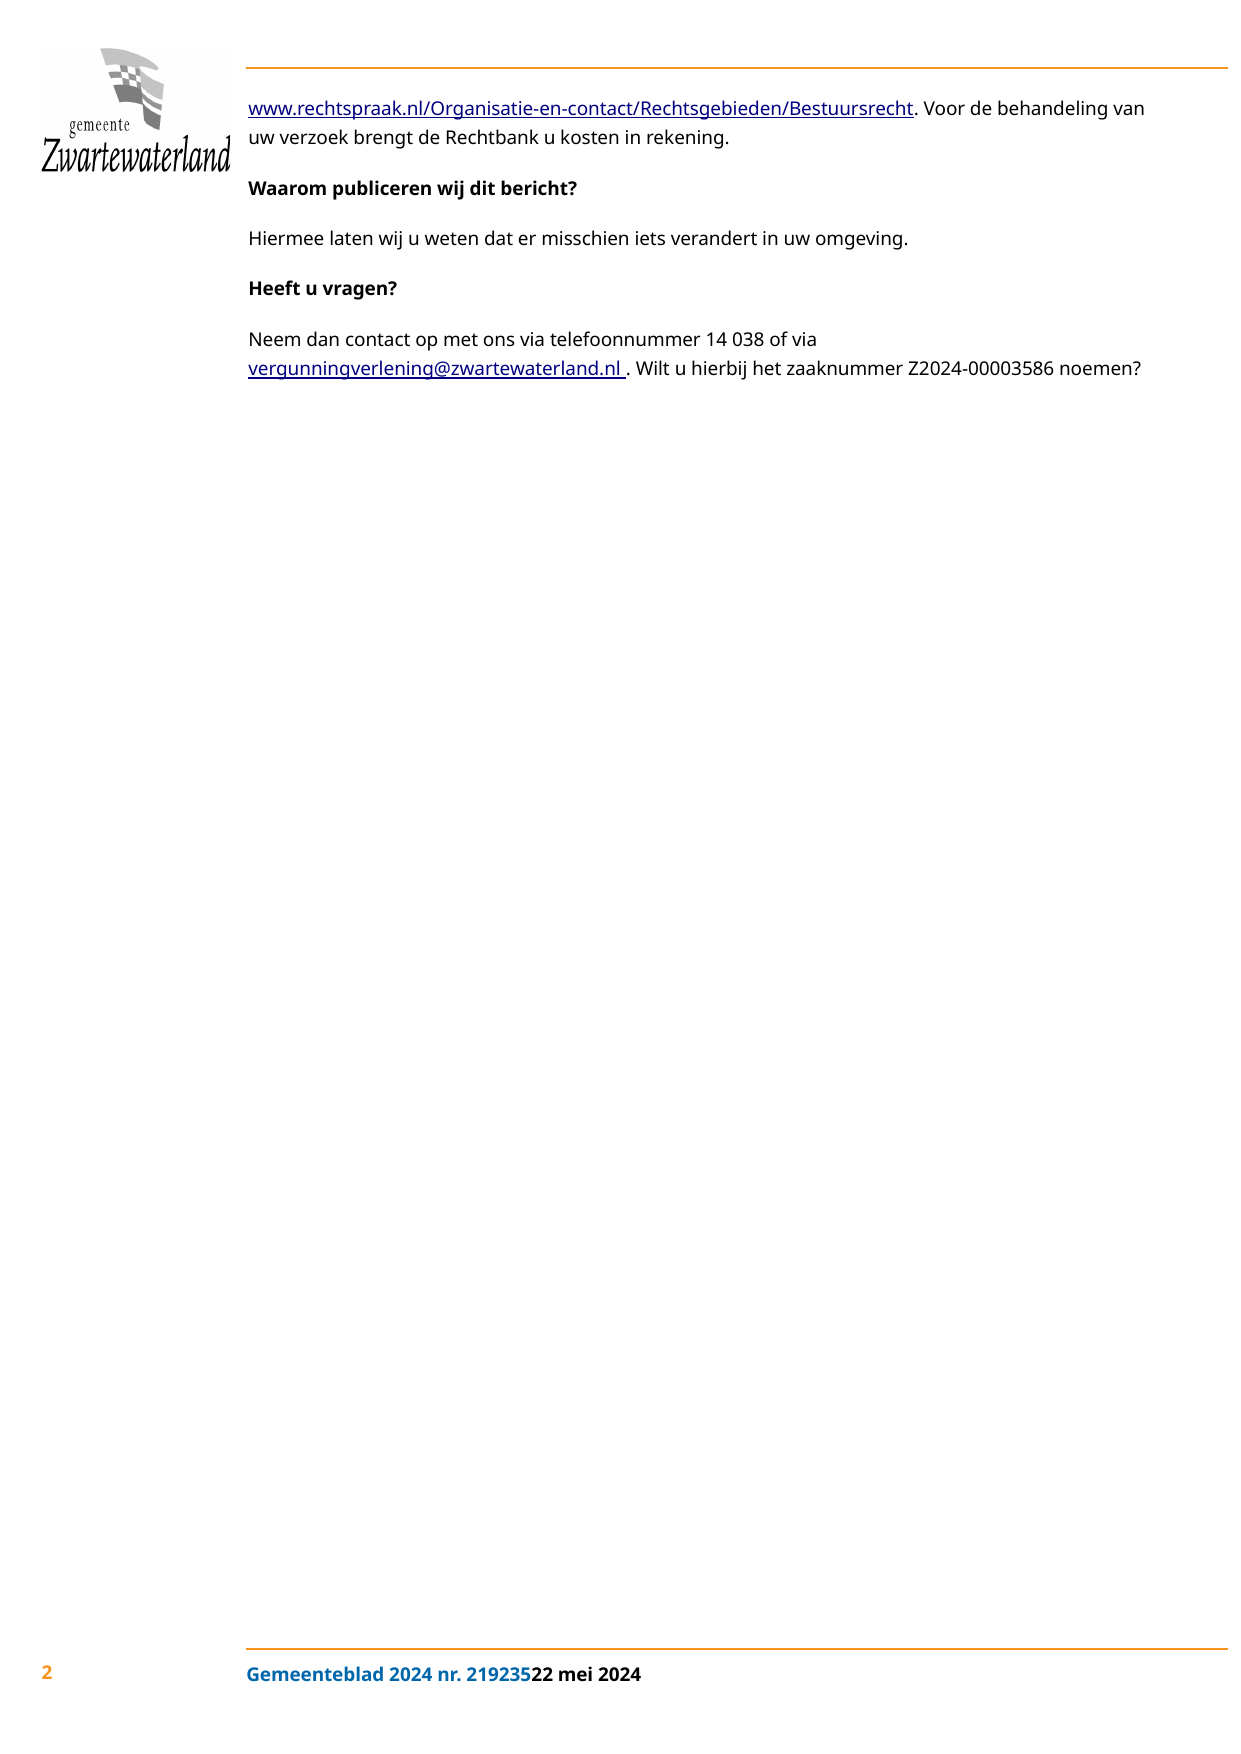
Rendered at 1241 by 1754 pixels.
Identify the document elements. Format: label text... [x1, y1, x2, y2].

text www.rechtspraak.nl/Organisatie-en-contact/Rechtsgebieden/Bestuursrecht. Voor de behandeling van uw verzoek brengt de Rechtbank u kosten in rekening. [248, 95, 1152, 150]
text Waarom publiceren wij dit bericht? [248, 175, 1152, 201]
text Hiermee laten wij u weten dat er misschien iets verandert in uw omgeving. [248, 225, 1152, 251]
picture [41, 47, 231, 172]
text Heeft u vragen? [248, 276, 1152, 301]
text Neem dan contact op met ons via telefoonnummer 14 038 of via vergunningverlening@zwartewaterland.nl . Wilt u hierbij het zaaknummer Z2024-00003586 noemen? [248, 326, 1152, 381]
